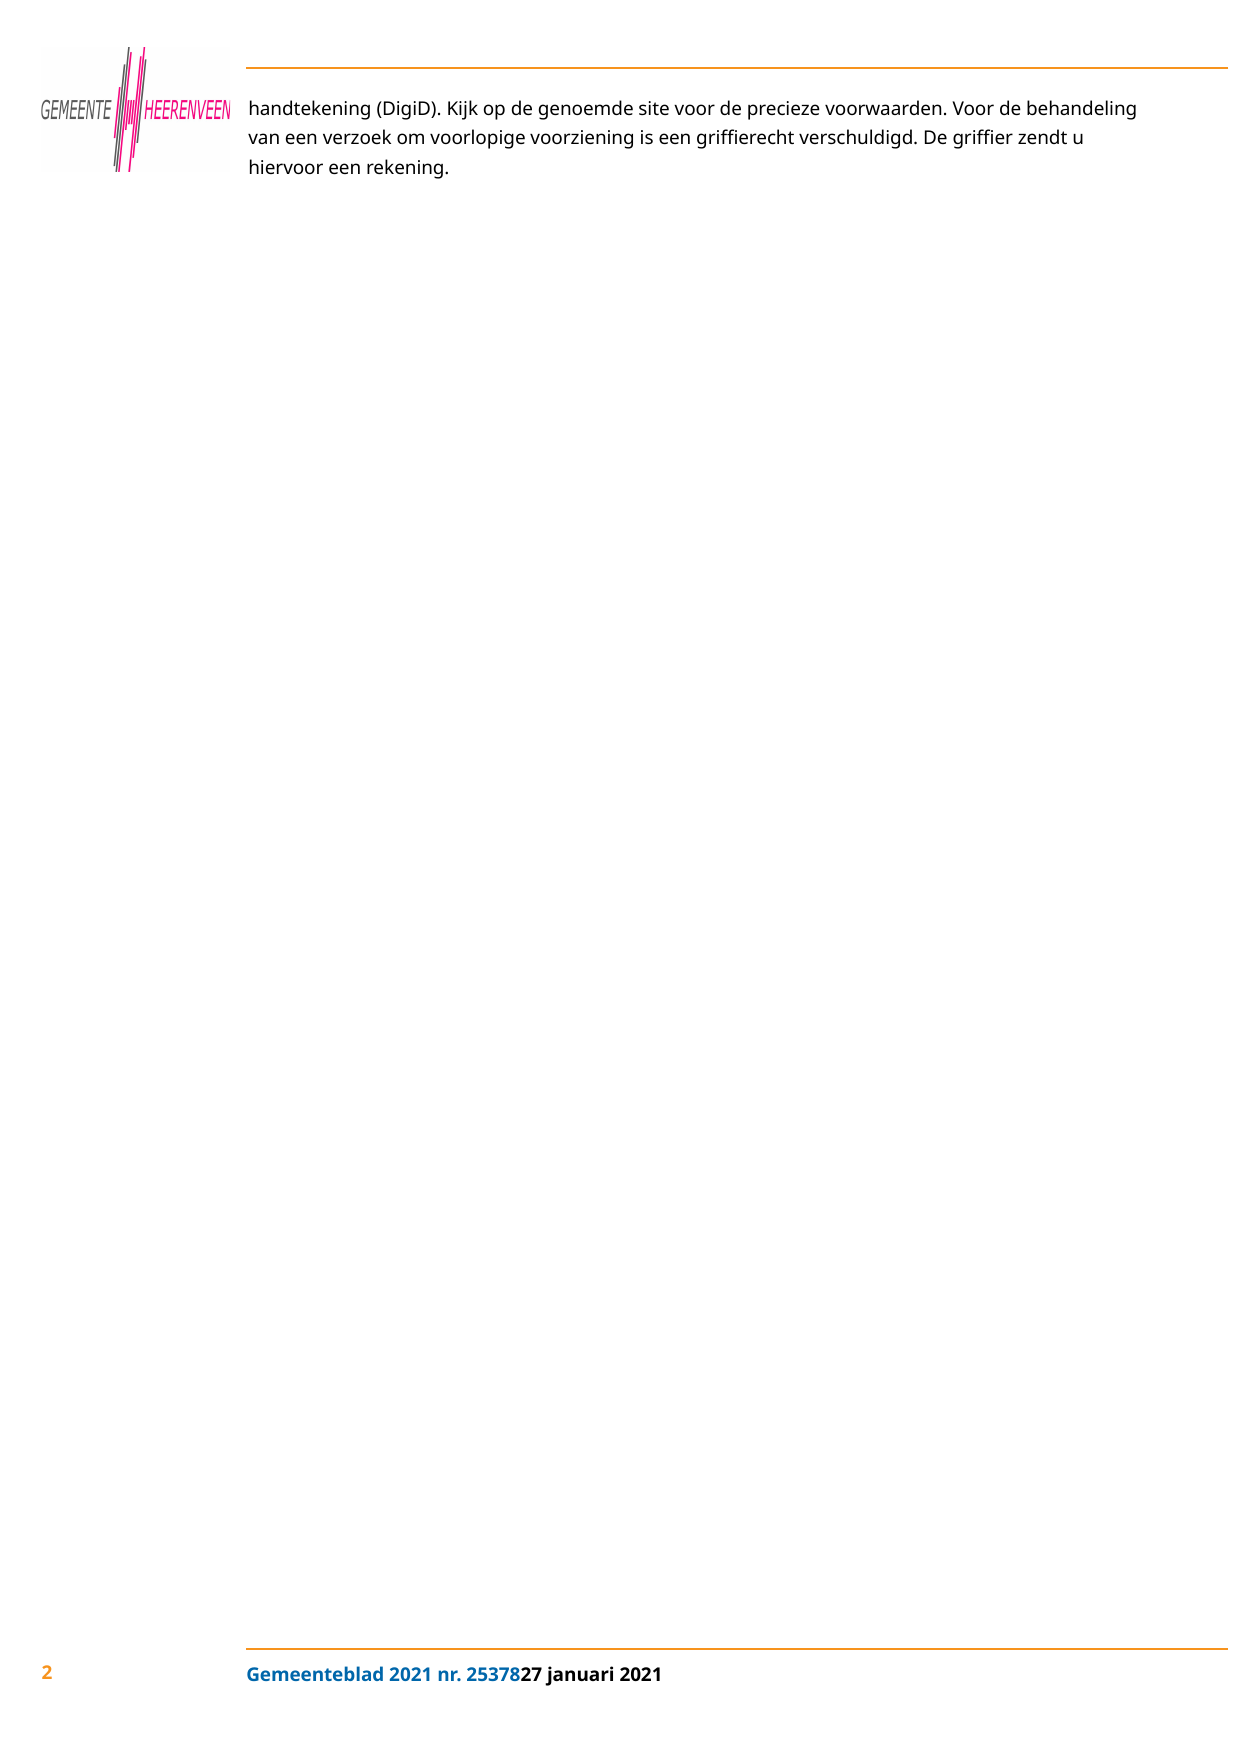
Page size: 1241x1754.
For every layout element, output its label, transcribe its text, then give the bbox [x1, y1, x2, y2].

text handtekening (DigiD). Kijk op de genoemde site voor de precieze voorwaarden. Voor de behandeling van een verzoek om voorlopige voorziening is een griffierecht verschuldigd. De griffier zendt u hiervoor een rekening. [248, 95, 1152, 180]
picture [41, 47, 231, 172]
